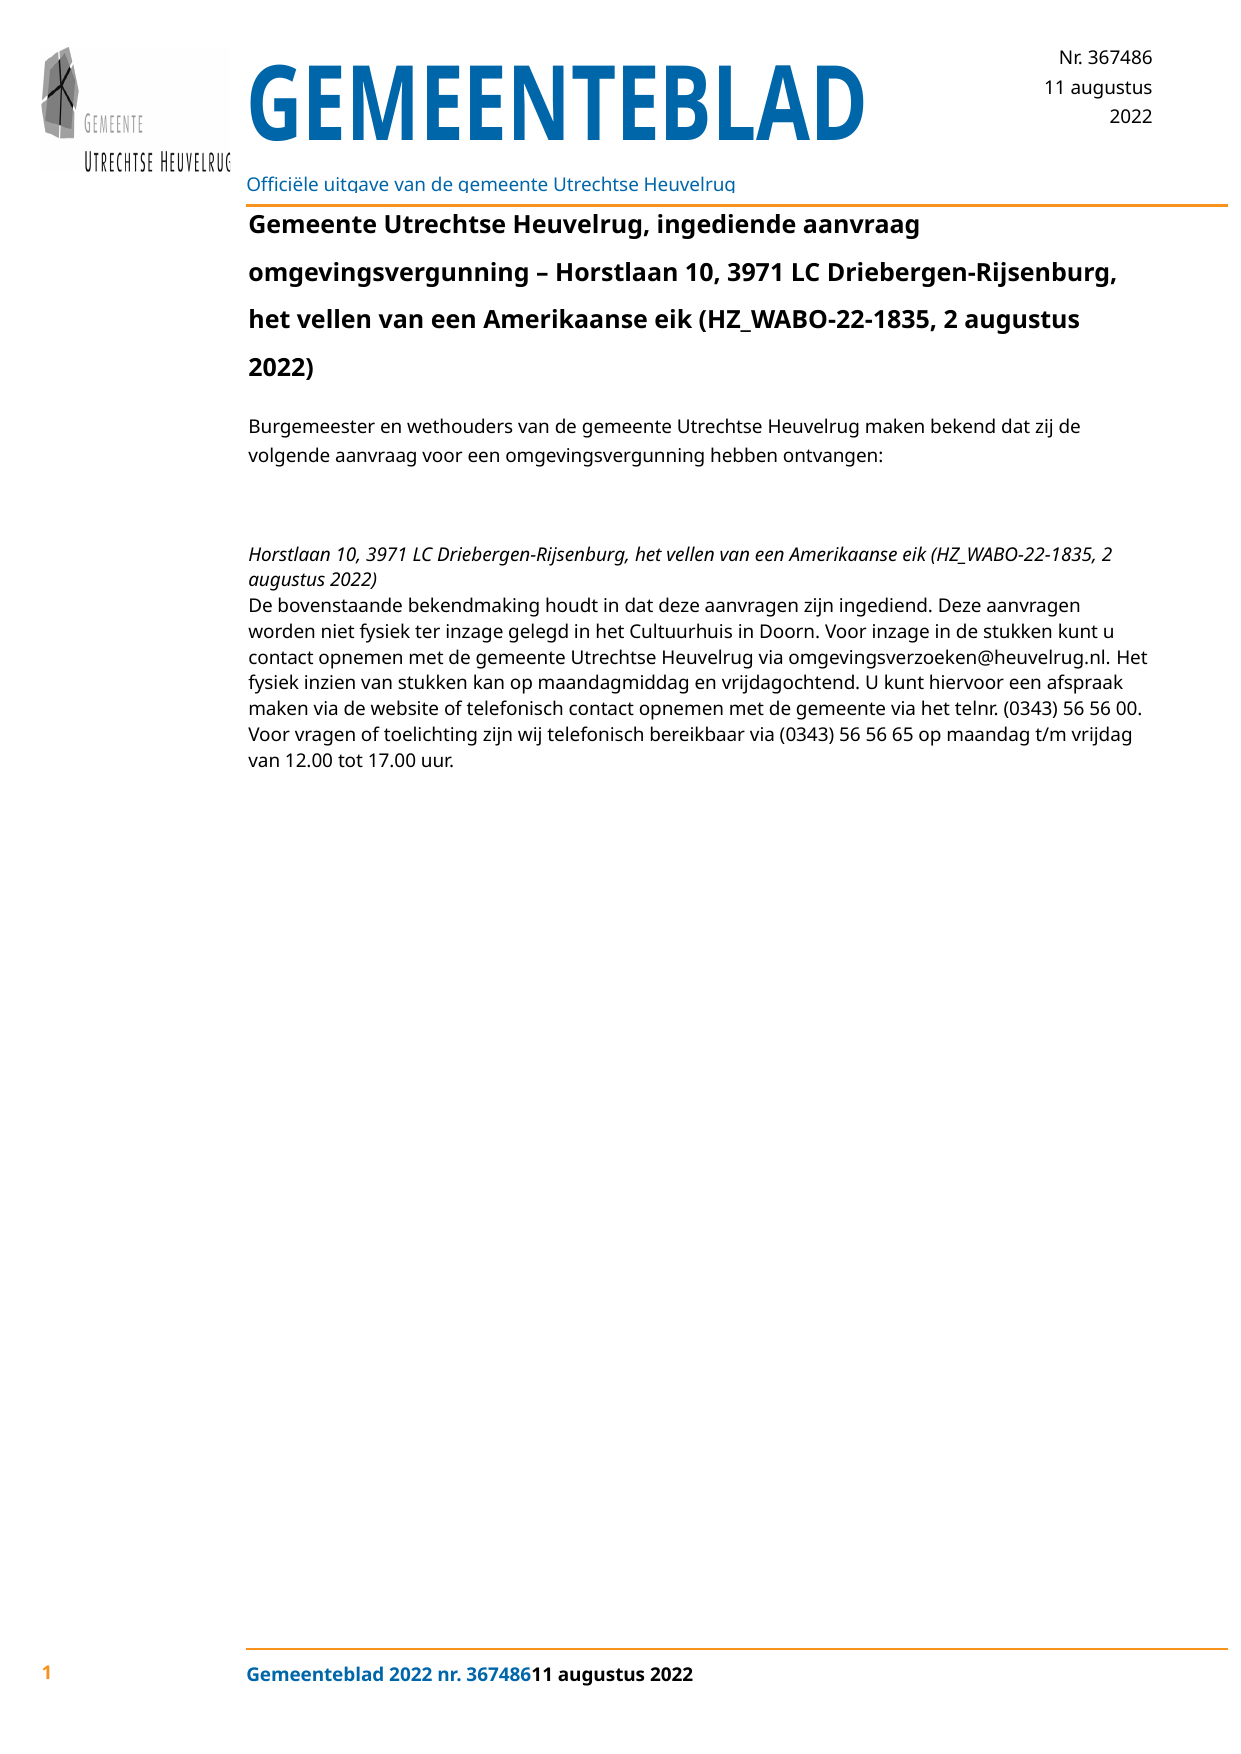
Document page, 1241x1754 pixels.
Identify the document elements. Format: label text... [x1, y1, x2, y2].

text Gemeente Utrechtse Heuvelrug, ingediende aanvraag omgevingsvergunning – Horstlaan 10, 3971 LC Driebergen-Rijsenburg, het vellen van een Amerikaanse eik (HZ_WABO-22-1835, 2 augustus 2022) [248, 207, 1152, 384]
picture [41, 47, 231, 172]
text Burgemeester en wethouders van de gemeente Utrechtse Heuvelrug maken bekend dat zij de volgende aanvraag voor een omgevingsvergunning hebben ontvangen: [248, 413, 1152, 468]
text De bovenstaande bekendmaking houdt in dat deze aanvragen zijn ingediend. Deze aanvragen worden niet fysiek ter inzage gelegd in het Cultuurhuis in Doorn. Voor inzage in de stukken kunt u contact opnemen met de gemeente Utrechtse Heuvelrug via omgevingsverzoeken@heuvelrug.nl. Het fysiek inzien van stukken kan op maandagmiddag en vrijdagochtend. U kunt hiervoor een afspraak maken via de website of telefonisch contact opnemen met de gemeente via het telnr. (0343) 56 56 00. Voor vragen of toelichting zijn wij telefonisch bereikbaar via (0343) 56 56 65 op maandag t/m vrijdag van 12.00 tot 17.00 uur. [248, 592, 1152, 772]
text Horstlaan 10, 3971 LC Driebergen-Rijsenburg, het vellen van een Amerikaanse eik (HZ_WABO-22-1835, 2 augustus 2022) [248, 541, 1152, 592]
